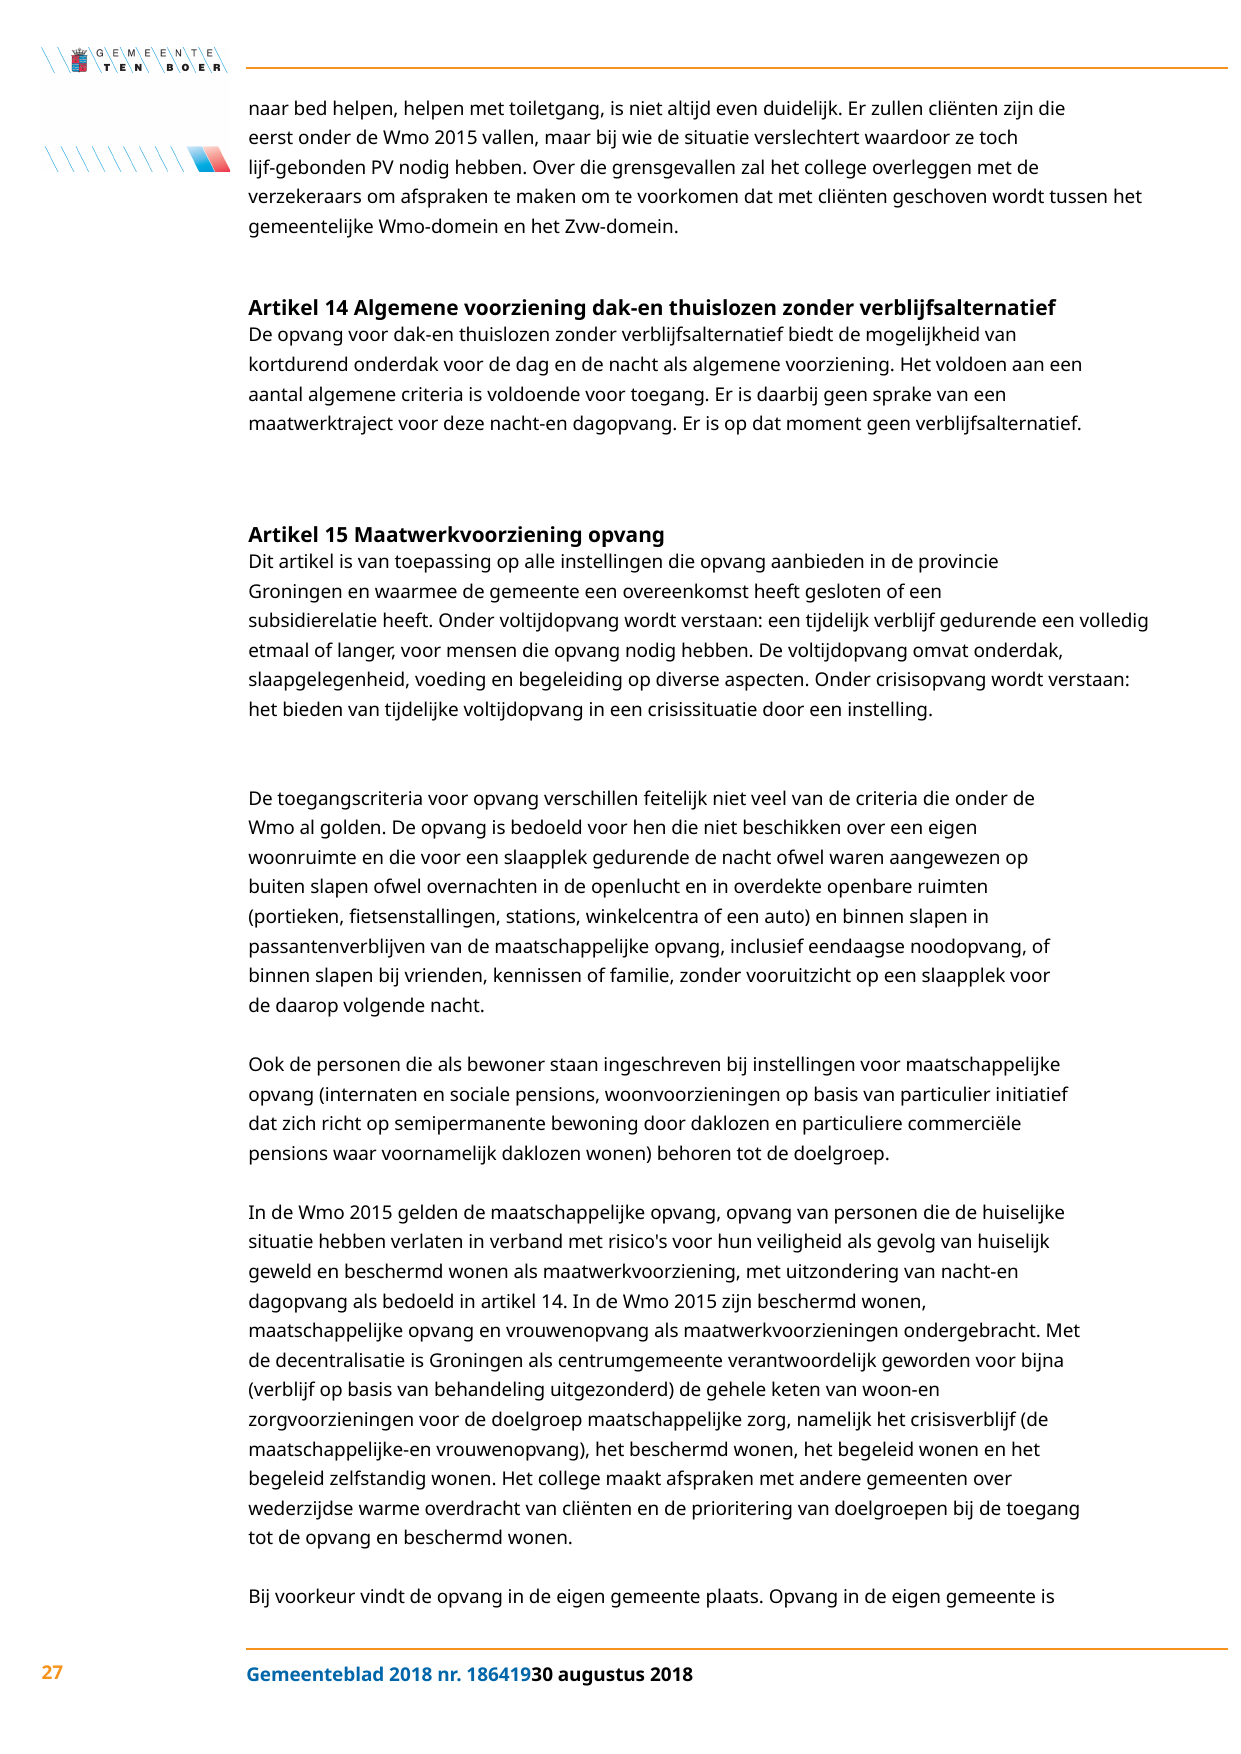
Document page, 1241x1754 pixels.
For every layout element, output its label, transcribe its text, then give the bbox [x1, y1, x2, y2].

text Bij voorkeur vindt de opvang in de eigen gemeente plaats. Opvang in de eigen gemeente is [248, 1584, 1152, 1609]
text Dit artikel is van toepassing op alle instellingen die opvang aanbieden in de provincie [248, 548, 1152, 574]
text begeleid zelfstandig wonen. Het college maakt afspraken met andere gemeenten over [248, 1465, 1152, 1491]
text Artikel 15 Maatwerkvoorziening opvang [248, 520, 1152, 548]
text wederzijdse warme overdracht van cliënten en de prioritering van doelgroepen bij de toegang [248, 1495, 1152, 1521]
text passantenverblijven van de maatschappelijke opvang, inclusief eendaagse noodopvang, of [248, 933, 1152, 959]
text de decentralisatie is Groningen als centrumgemeente verantwoordelijk geworden voor bijna [248, 1347, 1152, 1373]
text De opvang voor dak-en thuislozen zonder verblijfsalternatief biedt de mogelijkheid van [248, 322, 1152, 347]
text kortdurend onderdak voor de dag en de nacht als algemene voorziening. Het voldoen aan een [248, 351, 1152, 377]
text aantal algemene criteria is voldoende voor toegang. Er is daarbij geen sprake van een [248, 381, 1152, 406]
text woonruimte en die voor een slaapplek gedurende de nacht ofwel waren aangewezen op [248, 844, 1152, 870]
text naar bed helpen, helpen met toiletgang, is niet altijd even duidelijk. Er zullen cliënten zijn die [248, 95, 1152, 121]
text Groningen en waarmee de gemeente een overeenkomst heeft gesloten of een [248, 578, 1152, 604]
text De toegangscriteria voor opvang verschillen feitelijk niet veel van de criteria die onder de [248, 785, 1152, 811]
text Artikel 14 Algemene voorziening dak-en thuislozen zonder verblijfsalternatief [248, 293, 1152, 322]
text tot de opvang en beschermd wonen. [248, 1524, 1152, 1550]
text buiten slapen ofwel overnachten in de openlucht en in overdekte openbare ruimten [248, 874, 1152, 899]
text (portieken, fietsenstallingen, stations, winkelcentra of een auto) en binnen slapen in [248, 903, 1152, 929]
picture [41, 47, 231, 172]
text Ook de personen die als bewoner staan ingeschreven bij instellingen voor maatschappelijke [248, 1051, 1152, 1077]
text situatie hebben verlaten in verband met risico's voor hun veiligheid als gevolg van huiselijk [248, 1229, 1152, 1254]
text lijf-gebonden PV nodig hebben. Over die grensgevallen zal het college overleggen met de verzekeraars om afspraken te maken om te voorkomen dat met cliënten geschoven wordt tussen het gemeentelijke Wmo-domein en het Zvw-domein. [248, 154, 1152, 239]
text pensions waar voornamelijk daklozen wonen) behoren tot de doelgroep. [248, 1140, 1152, 1166]
text maatschappelijke-en vrouwenopvang), het beschermd wonen, het begeleid wonen en het [248, 1436, 1152, 1462]
text In de Wmo 2015 gelden de maatschappelijke opvang, opvang van personen die de huiselijke [248, 1199, 1152, 1225]
text maatwerktraject voor deze nacht-en dagopvang. Er is op dat moment geen verblijfsalternatief. [248, 410, 1152, 436]
text opvang (internaten en sociale pensions, woonvoorzieningen op basis van particulier initiatief [248, 1081, 1152, 1107]
text geweld en beschermd wonen als maatwerkvoorziening, met uitzondering van nacht-en [248, 1258, 1152, 1284]
text maatschappelijke opvang en vrouwenopvang als maatwerkvoorzieningen ondergebracht. Met [248, 1317, 1152, 1343]
text Wmo al golden. De opvang is bedoeld voor hen die niet beschikken over een eigen [248, 814, 1152, 840]
text binnen slapen bij vrienden, kennissen of familie, zonder vooruitzicht op een slaapplek voor [248, 962, 1152, 988]
text eerst onder de Wmo 2015 vallen, maar bij wie de situatie verslechtert waardoor ze toch [248, 124, 1152, 150]
text dagopvang als bedoeld in artikel 14. In de Wmo 2015 zijn beschermd wonen, [248, 1288, 1152, 1314]
text dat zich richt op semipermanente bewoning door daklozen en particuliere commerciële [248, 1110, 1152, 1136]
text (verblijf op basis van behandeling uitgezonderd) de gehele keten van woon-en [248, 1377, 1152, 1402]
text zorgvoorzieningen voor de doelgroep maatschappelijke zorg, namelijk het crisisverblijf (de [248, 1406, 1152, 1432]
text de daarop volgende nacht. [248, 992, 1152, 1018]
text subsidierelatie heeft. Onder voltijdopvang wordt verstaan: een tijdelijk verblijf gedurende een volledig etmaal of langer, voor mensen die opvang nodig hebben. De voltijdopvang omvat onderdak, slaapgelegenheid, voeding en begeleiding op diverse aspecten. Onder crisisopvang wordt verstaan: het bieden van tijdelijke voltijdopvang in een crisissituatie door een instelling. [248, 607, 1152, 722]
